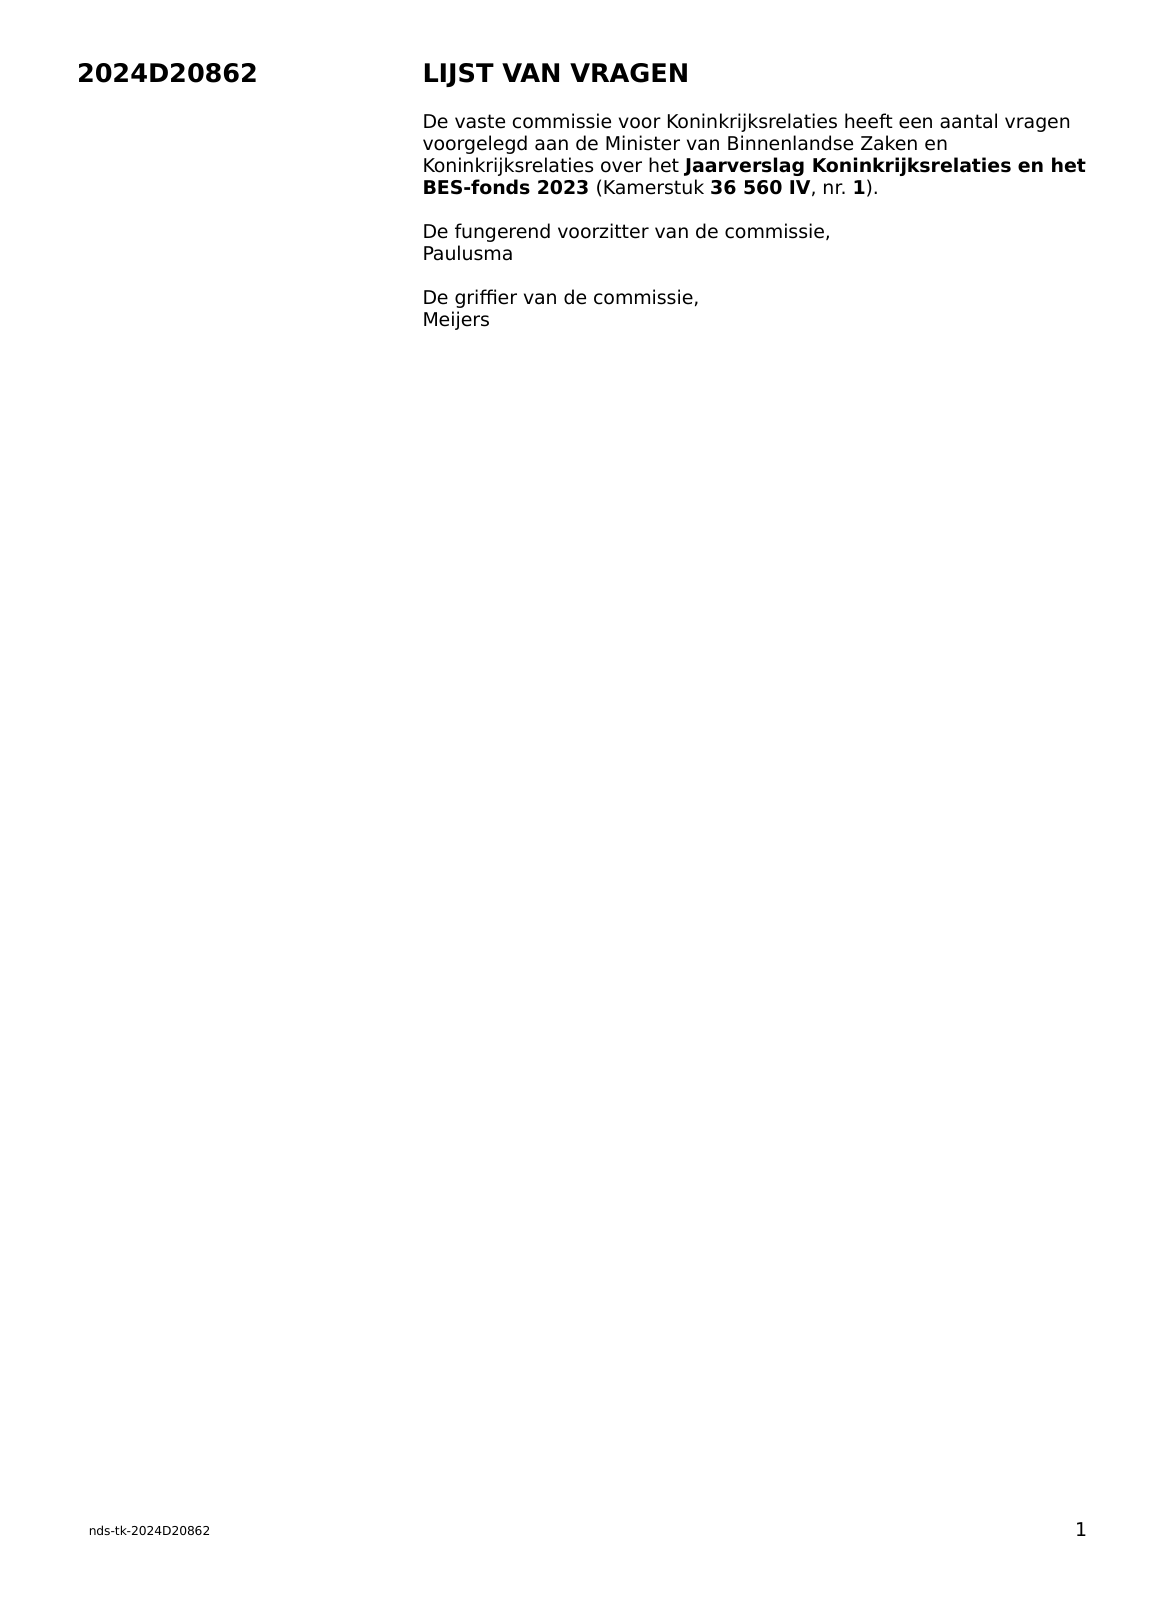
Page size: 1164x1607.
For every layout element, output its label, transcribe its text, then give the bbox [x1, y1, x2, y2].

text De vaste commissie voor Koninkrijksrelaties heeft een aantal vragen voorgelegd aan de Minister van Binnenlandse Zaken en Koninkrijksrelaties over het Jaarverslag Koninkrijksrelaties en het BES-fonds 2023 (Kamerstuk 36 560 IV, nr. 1). [422, 111, 1087, 199]
text De griffier van de commissie, [422, 287, 1087, 309]
text 2024D20862 LIJST VAN VRAGEN [77, 59, 1087, 89]
text Paulusma [422, 243, 1087, 265]
text Meijers [422, 309, 1087, 331]
text De fungerend voorzitter van de commissie, [422, 221, 1087, 243]
text nds-tk-2024D20862 [88, 1524, 323, 1538]
